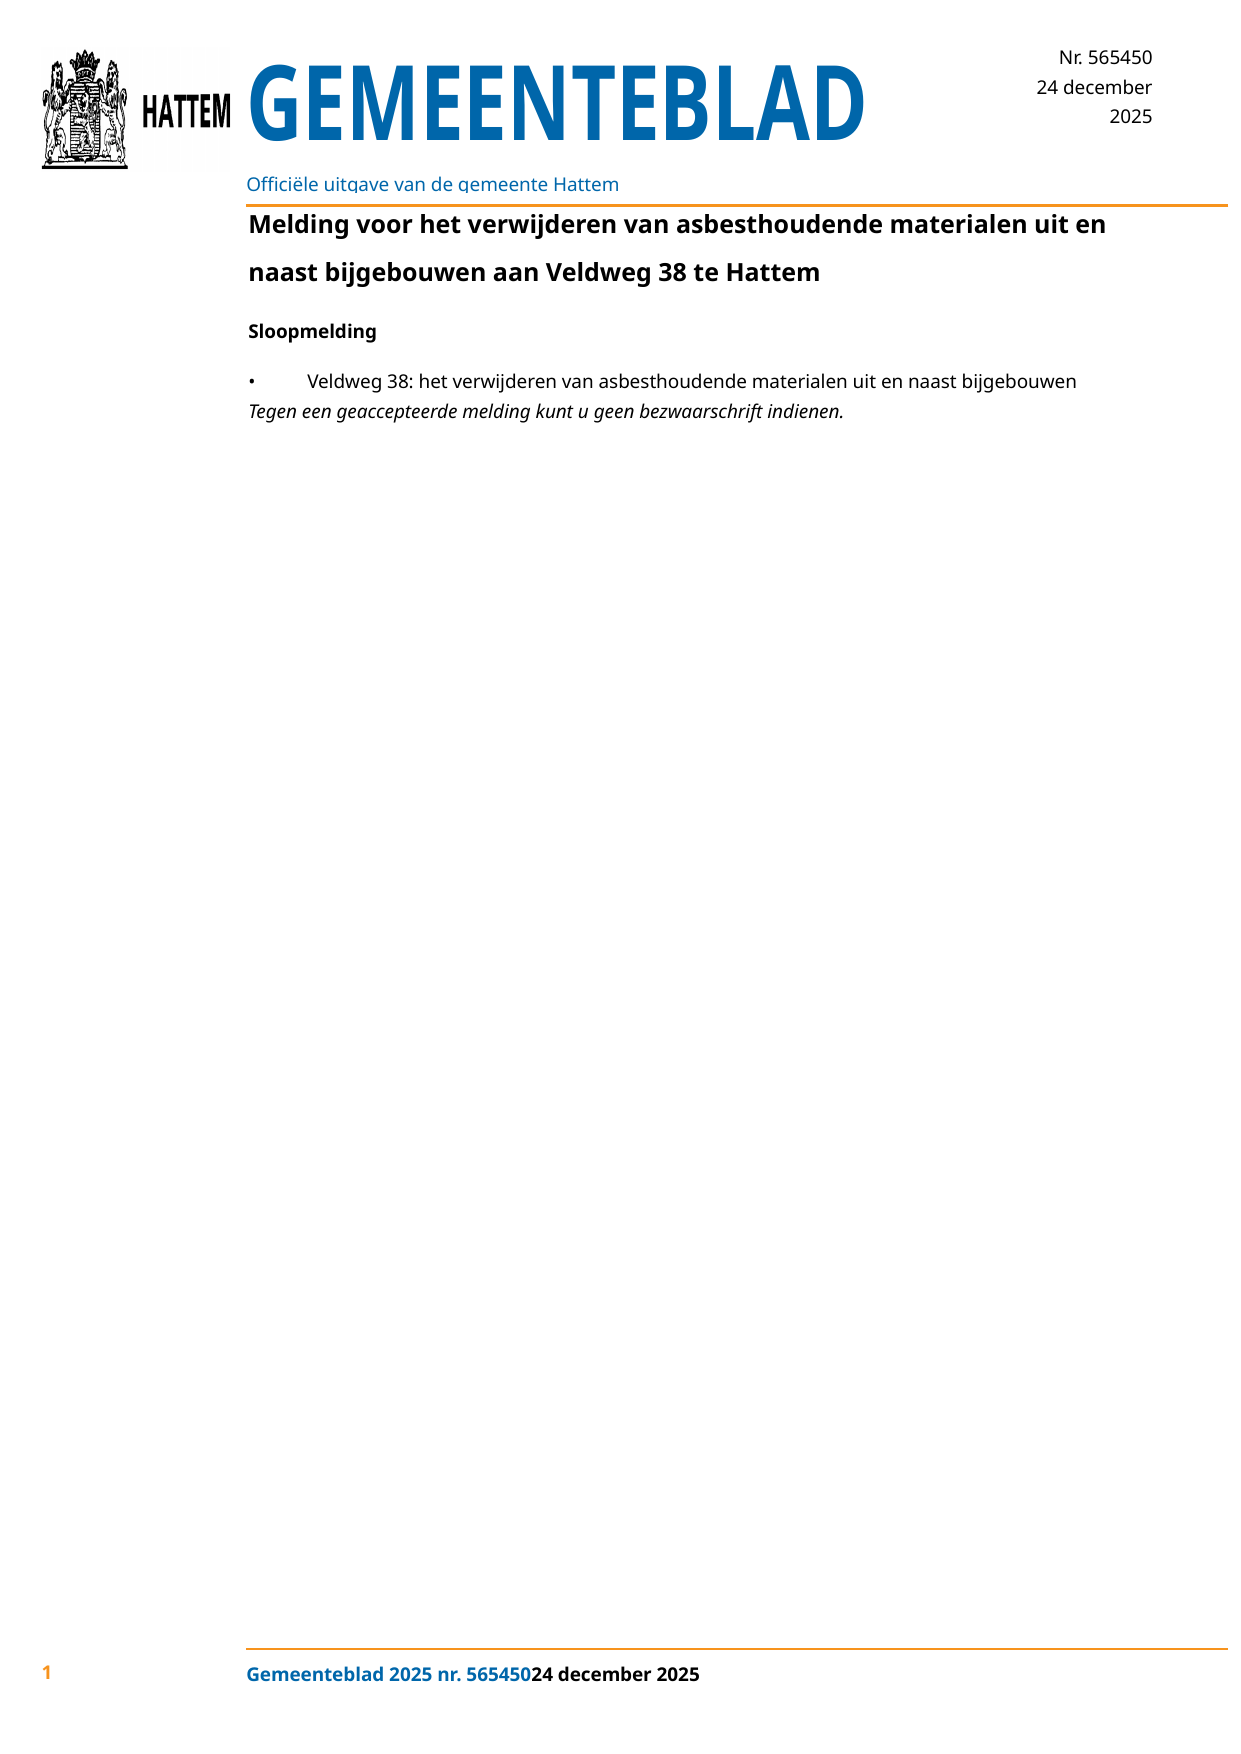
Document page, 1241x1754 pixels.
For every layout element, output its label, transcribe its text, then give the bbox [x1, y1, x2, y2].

list Veldweg 38: het verwijderen van asbesthoudende materialen uit en naast bijgebouwen [248, 368, 1152, 394]
text Sloopmelding [248, 318, 1152, 344]
picture [41, 47, 231, 172]
text Melding voor het verwijderen van asbesthoudende materialen uit en naast bijgebouwen aan Veldweg 38 te Hattem [248, 207, 1152, 288]
text Tegen een geaccepteerde melding kunt u geen bezwaarschrift indienen. [248, 398, 1152, 424]
